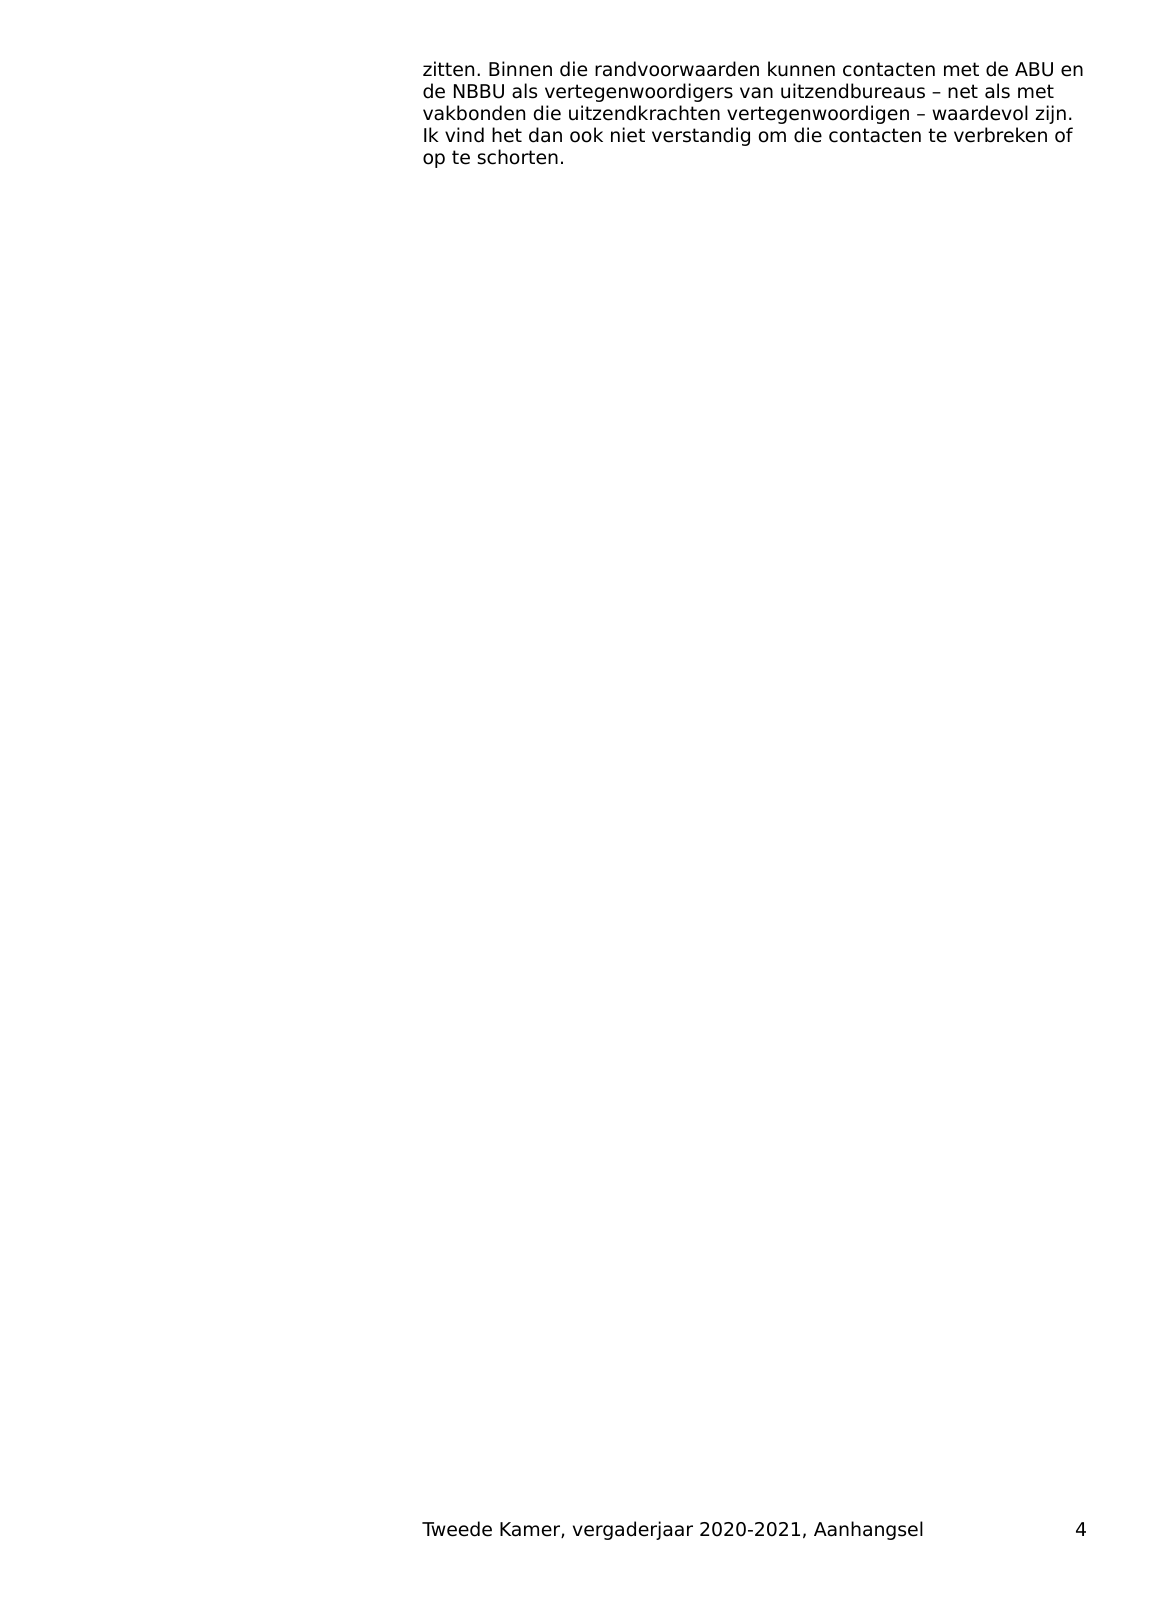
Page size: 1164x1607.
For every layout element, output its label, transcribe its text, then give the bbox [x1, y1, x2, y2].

text zitten. Binnen die randvoorwaarden kunnen contacten met de ABU en de NBBU als vertegenwoordigers van uitzendbureaus – net als met vakbonden die uitzendkrachten vertegenwoordigen – waardevol zijn. Ik vind het dan ook niet verstandig om die contacten te verbreken of op te schorten. [422, 59, 1087, 169]
